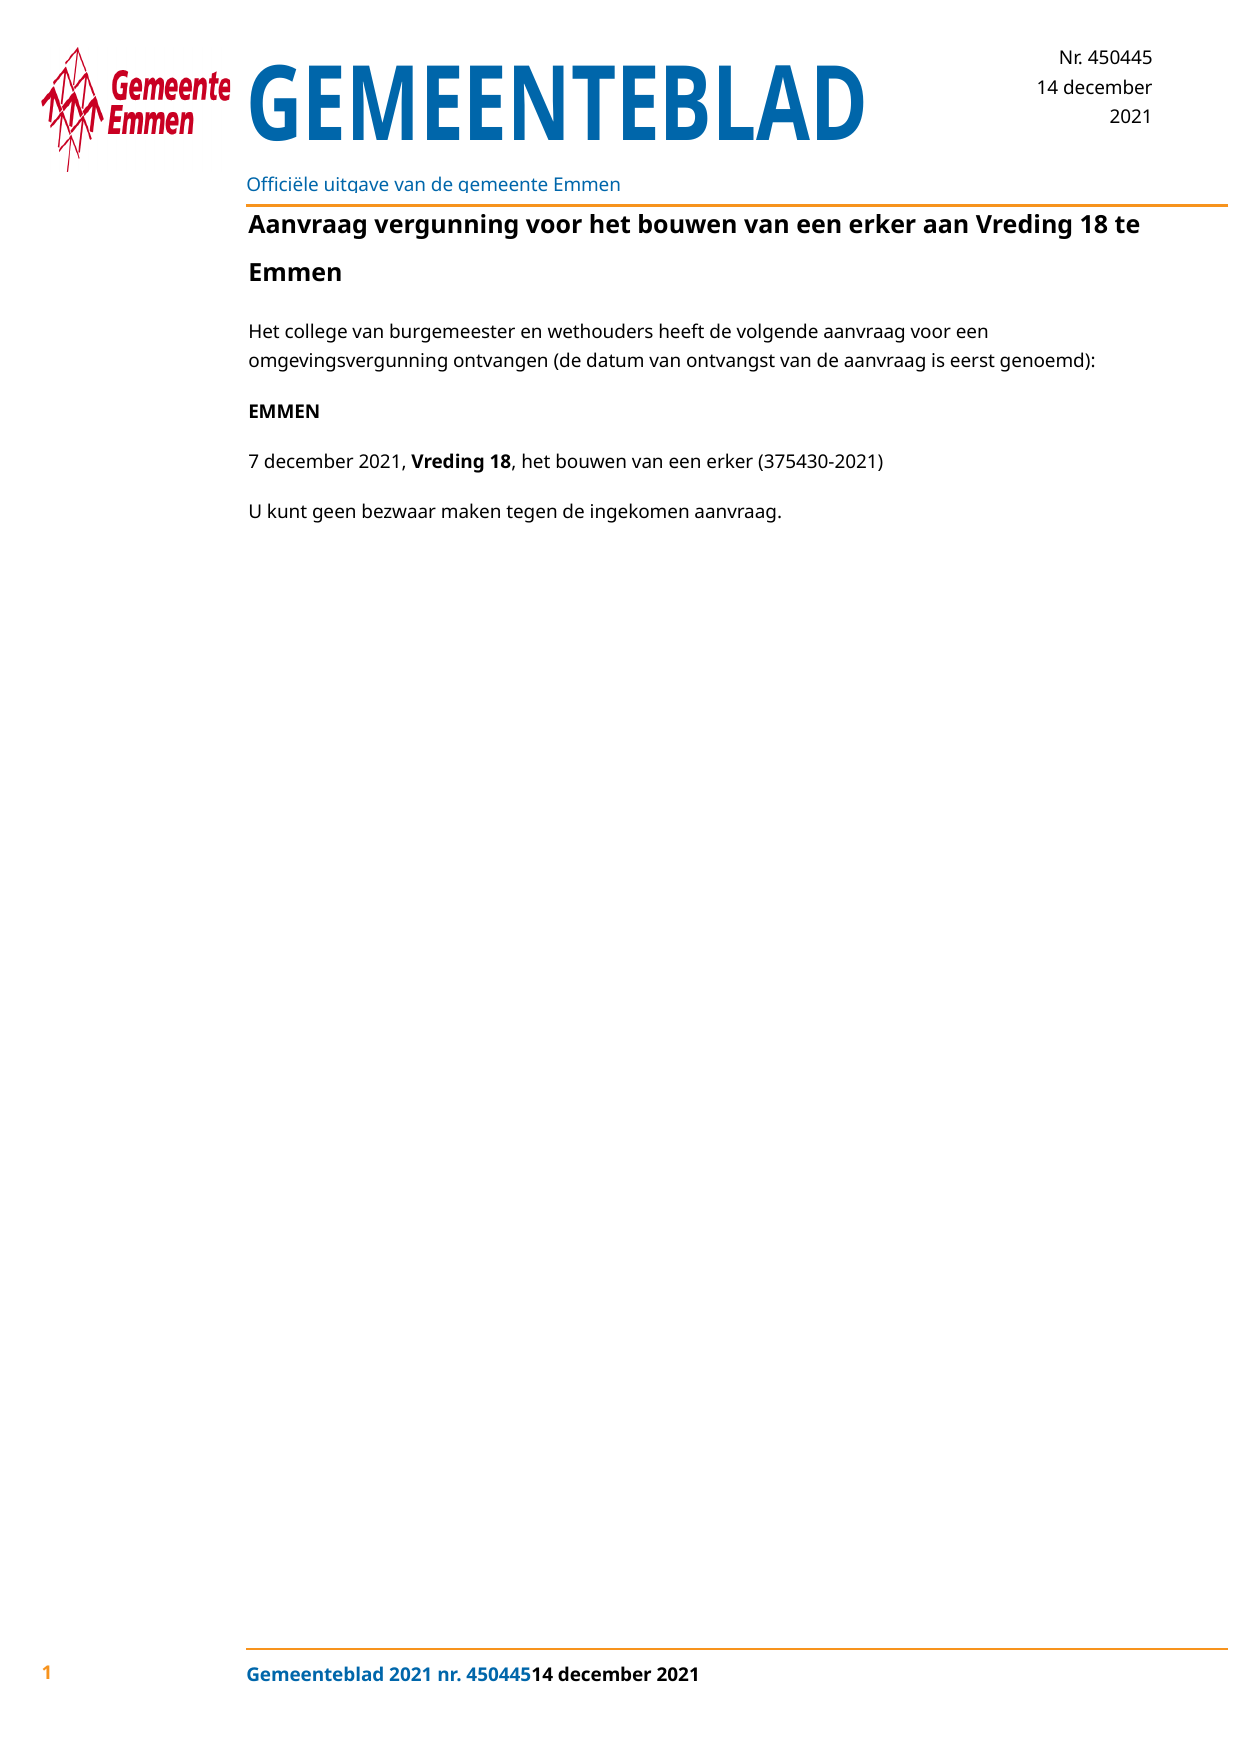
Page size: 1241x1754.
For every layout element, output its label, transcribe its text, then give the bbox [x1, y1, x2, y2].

text U kunt geen bezwaar maken tegen de ingekomen aanvraag. [248, 499, 1152, 524]
text Het college van burgemeester en wethouders heeft de volgende aanvraag voor een omgevingsvergunning ontvangen (de datum van ontvangst van de aanvraag is eerst genoemd): [248, 318, 1152, 373]
text EMMEN [248, 398, 1152, 424]
picture [41, 47, 231, 172]
text 7 december 2021, Vreding 18, het bouwen van een erker (375430-2021) [248, 448, 1152, 474]
text Aanvraag vergunning voor het bouwen van een erker aan Vreding 18 te Emmen [248, 207, 1152, 288]
